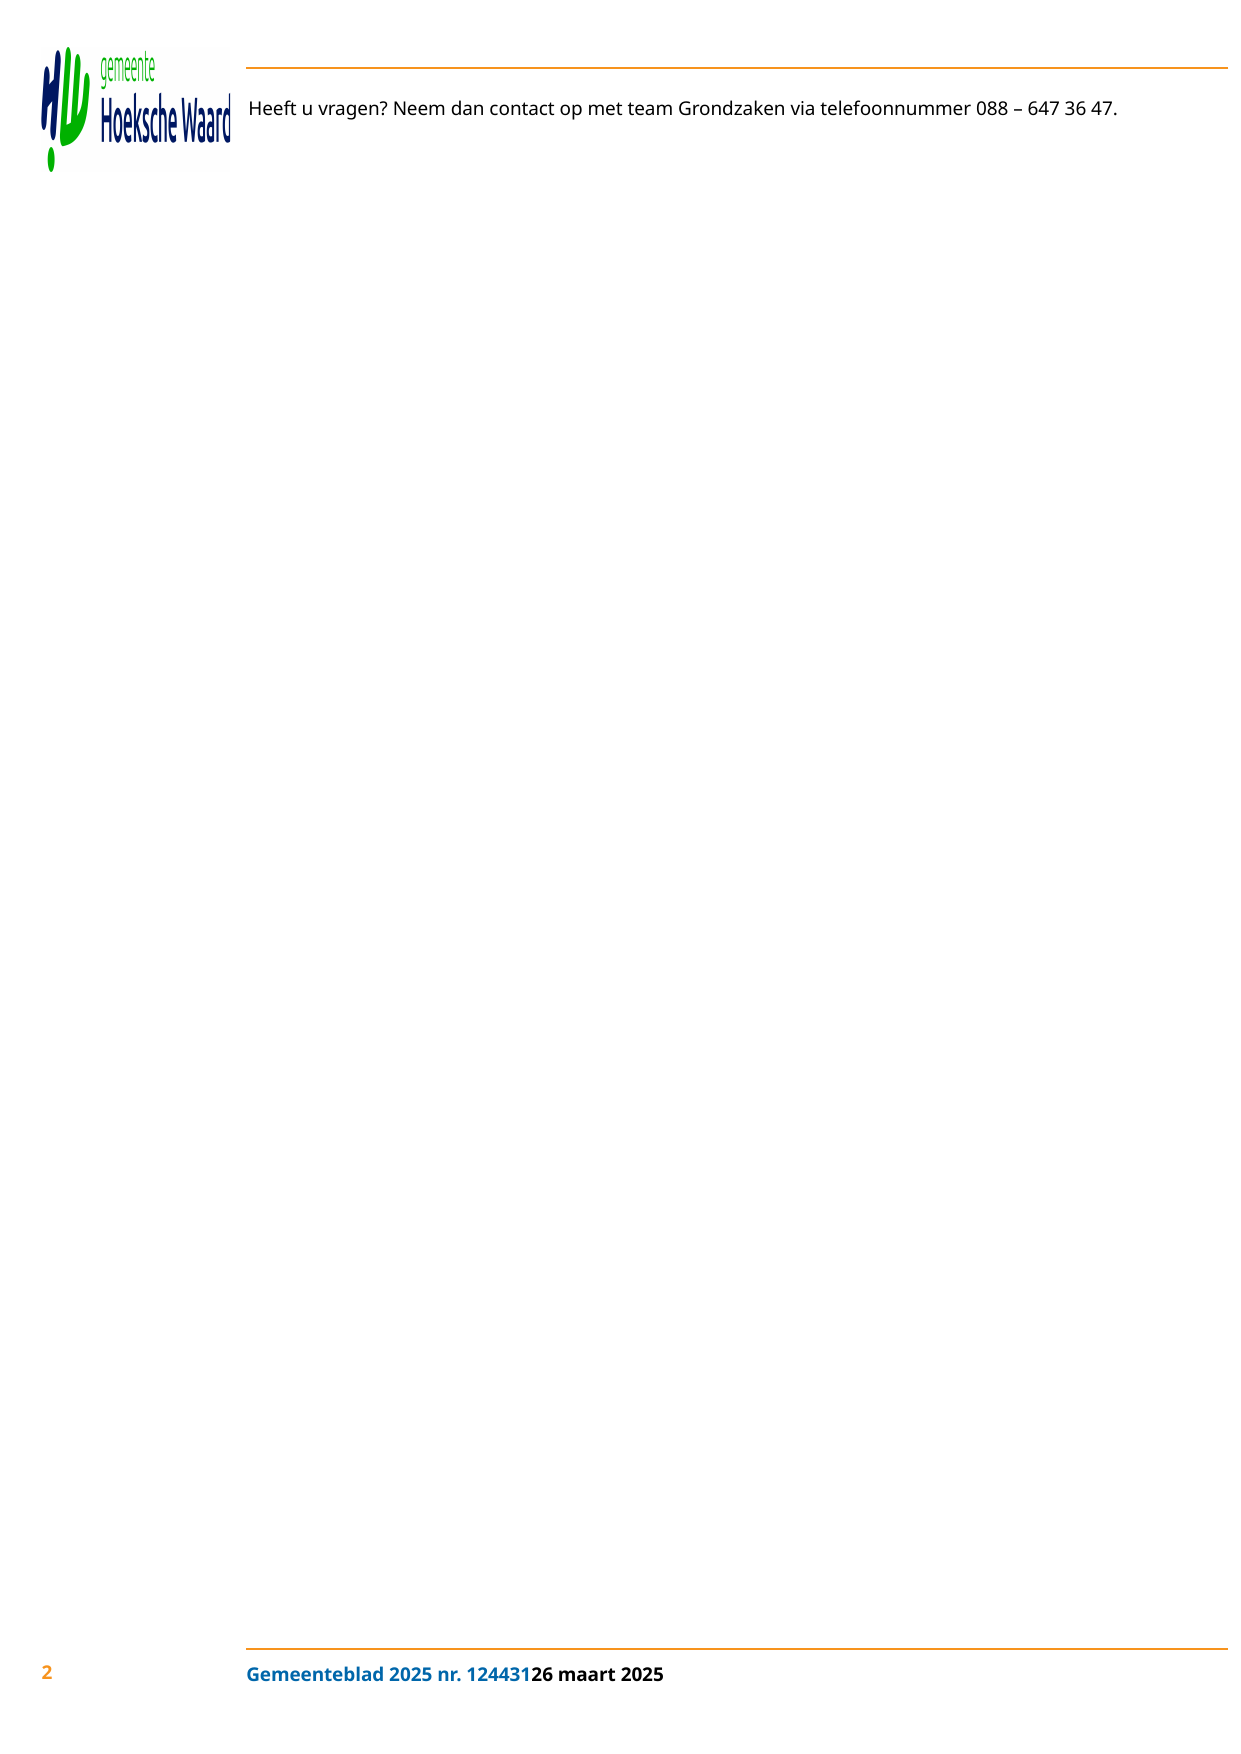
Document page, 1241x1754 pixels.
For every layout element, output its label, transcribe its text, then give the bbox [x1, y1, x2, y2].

text Heeft u vragen? Neem dan contact op met team Grondzaken via telefoonnummer 088 – 647 36 47. [248, 95, 1152, 121]
picture [41, 47, 231, 172]
